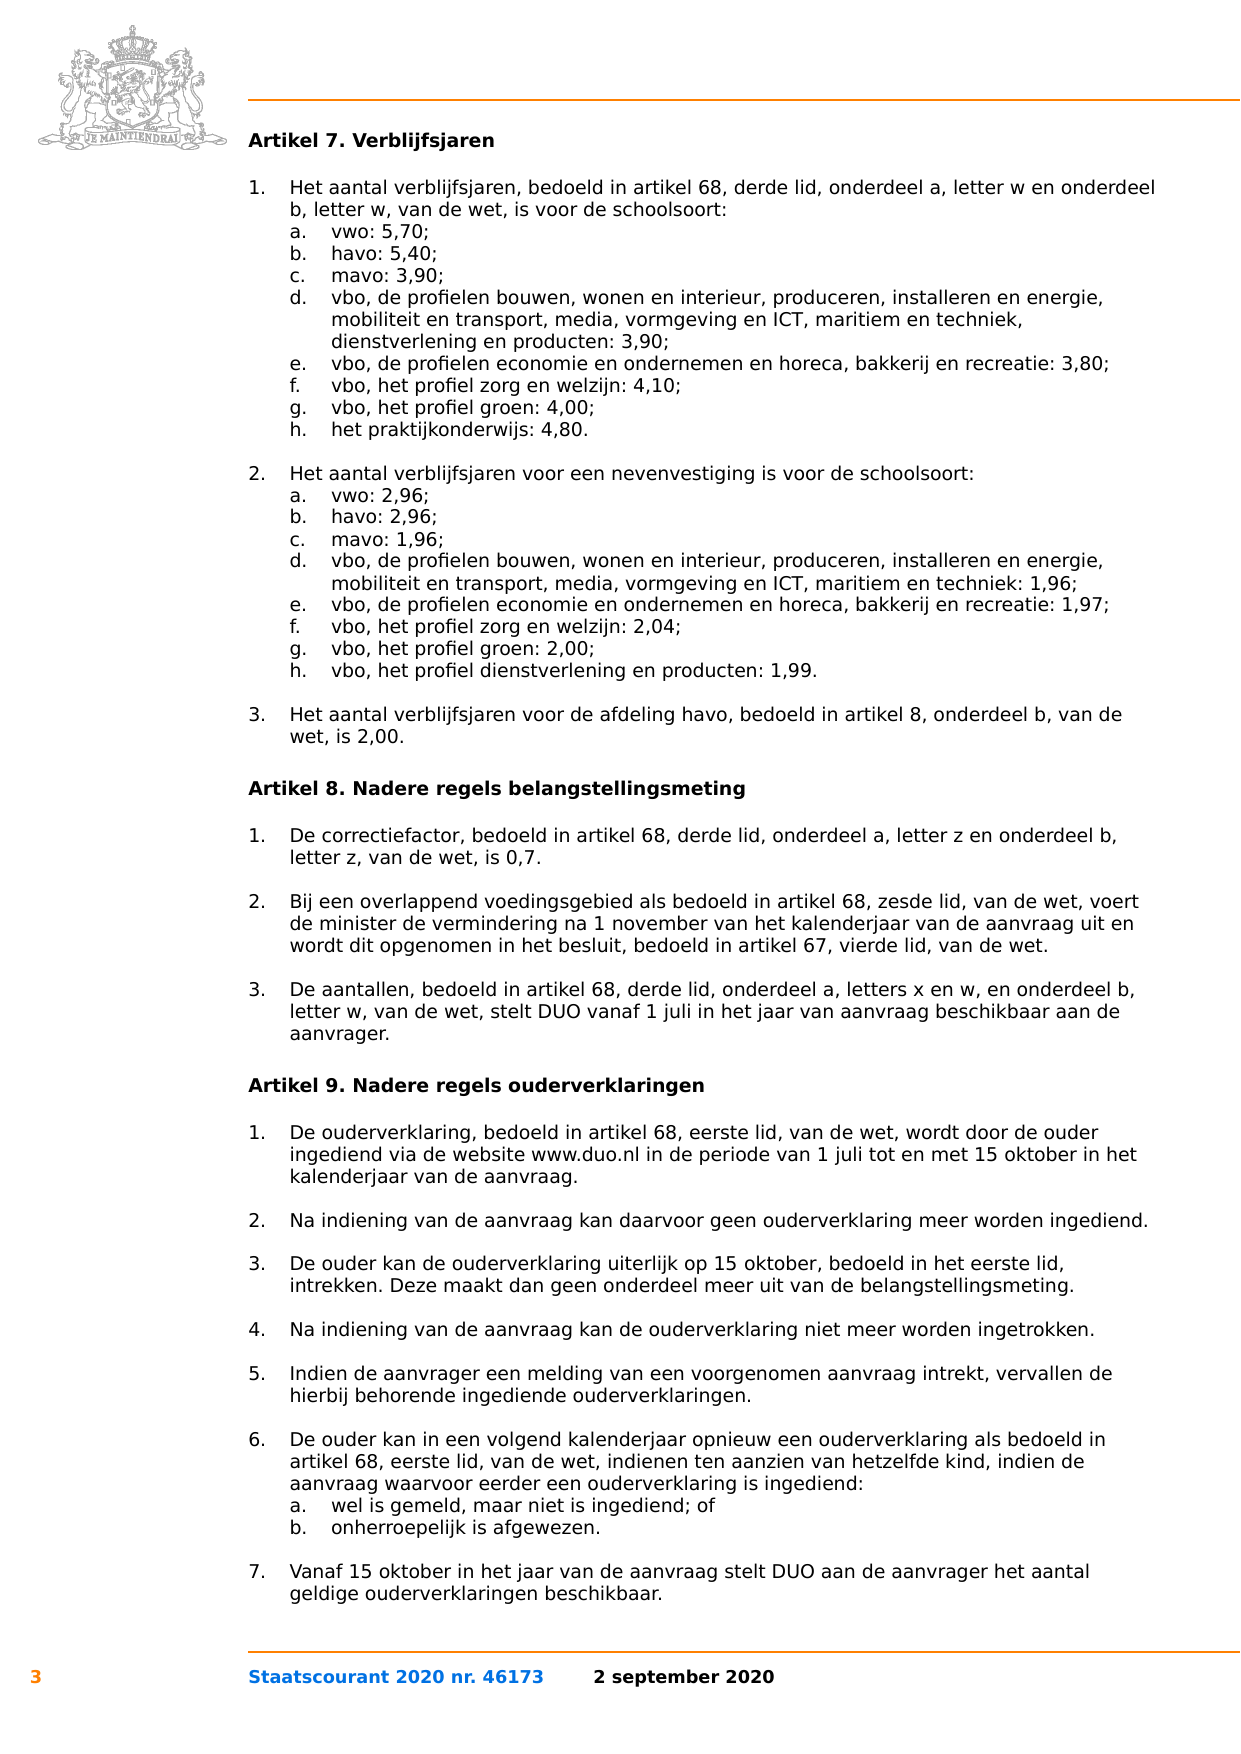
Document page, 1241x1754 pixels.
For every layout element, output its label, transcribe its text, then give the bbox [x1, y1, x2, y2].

text 1. De ouderverklaring, bedoeld in artikel 68, eerste lid, van de wet, wordt door de ouder ingediend via de website www.duo.nl in de periode van 1 juli tot en met 15 oktober in het kalenderjaar van de aanvraag. [248, 1122, 1163, 1188]
subtitle Artikel 8. Nadere regels belangstellingsmeting [248, 778, 1163, 800]
text 7. Vanaf 15 oktober in het jaar van de aanvraag stelt DUO aan de aanvrager het aantal geldige ouderverklaringen beschikbaar. [248, 1561, 1163, 1604]
text 6. De ouder kan in een volgend kalenderjaar opnieuw een ouderverklaring als bedoeld in artikel 68, eerste lid, van de wet, indienen ten aanzien van hetzelfde kind, indien de aanvraag waarvoor eerder een ouderverklaring is ingediend: [248, 1429, 1163, 1495]
subtitle Artikel 9. Nadere regels ouderverklaringen [248, 1075, 1163, 1097]
text a. vwo: 5,70; [289, 221, 1163, 243]
text c. mavo: 3,90; [289, 265, 1163, 287]
text d. vbo, de profielen bouwen, wonen en interieur, produceren, installeren en energie, mobiliteit en transport, media, vormgeving en ICT, maritiem en techniek, dienstverlening en producten: 3,90; [289, 287, 1163, 353]
text 4. Na indiening van de aanvraag kan de ouderverklaring niet meer worden ingetrokken. [248, 1319, 1163, 1341]
text 1. Het aantal verblijfsjaren, bedoeld in artikel 68, derde lid, onderdeel a, letter w en onderdeel b, letter w, van de wet, is voor de schoolsoort: [248, 177, 1163, 221]
text 3. Het aantal verblijfsjaren voor de afdeling havo, bedoeld in artikel 8, onderdeel b, van de wet, is 2,00. [248, 704, 1163, 748]
text 2. Bij een overlappend voedingsgebied als bedoeld in artikel 68, zesde lid, van de wet, voert de minister de vermindering na 1 november van het kalenderjaar van de aanvraag uit en wordt dit opgenomen in het besluit, bedoeld in artikel 67, vierde lid, van de wet. [248, 891, 1163, 957]
text a. vwo: 2,96; [289, 484, 1163, 506]
text 2. Na indiening van de aanvraag kan daarvoor geen ouderverklaring meer worden ingediend. [248, 1209, 1163, 1231]
text f. vbo, het profiel zorg en welzijn: 4,10; [289, 375, 1163, 397]
text c. mavo: 1,96; [289, 528, 1163, 550]
text g. vbo, het profiel groen: 2,00; [289, 638, 1163, 660]
text a. wel is gemeld, maar niet is ingediend; of [289, 1495, 1163, 1517]
subtitle Artikel 7. Verblijfsjaren [248, 130, 1163, 152]
picture [38, 25, 227, 150]
text d. vbo, de profielen bouwen, wonen en interieur, produceren, installeren en energie, mobiliteit en transport, media, vormgeving en ICT, maritiem en techniek: 1,96; [289, 550, 1163, 594]
text 5. Indien de aanvrager een melding van een voorgenomen aanvraag intrekt, vervallen de hierbij behorende ingediende ouderverklaringen. [248, 1363, 1163, 1407]
text b. onherroepelijk is afgewezen. [289, 1517, 1163, 1539]
text h. vbo, het profiel dienstverlening en producten: 1,99. [289, 660, 1163, 682]
text h. het praktijkonderwijs: 4,80. [289, 419, 1163, 441]
text b. havo: 5,40; [289, 243, 1163, 265]
text e. vbo, de profielen economie en ondernemen en horeca, bakkerij en recreatie: 3,80; [289, 353, 1163, 375]
text e. vbo, de profielen economie en ondernemen en horeca, bakkerij en recreatie: 1,97; [289, 594, 1163, 616]
text 1. De correctiefactor, bedoeld in artikel 68, derde lid, onderdeel a, letter z en onderdeel b, letter z, van de wet, is 0,7. [248, 825, 1163, 869]
text 2. Het aantal verblijfsjaren voor een nevenvestiging is voor de schoolsoort: [248, 462, 1163, 484]
text 3. De aantallen, bedoeld in artikel 68, derde lid, onderdeel a, letters x en w, en onderdeel b, letter w, van de wet, stelt DUO vanaf 1 juli in het jaar van aanvraag beschikbaar aan de aanvrager. [248, 979, 1163, 1045]
text 3. De ouder kan de ouderverklaring uiterlijk op 15 oktober, bedoeld in het eerste lid, intrekken. Deze maakt dan geen onderdeel meer uit van de belangstellingsmeting. [248, 1253, 1163, 1297]
text f. vbo, het profiel zorg en welzijn: 2,04; [289, 616, 1163, 638]
text g. vbo, het profiel groen: 4,00; [289, 397, 1163, 419]
text b. havo: 2,96; [289, 506, 1163, 528]
